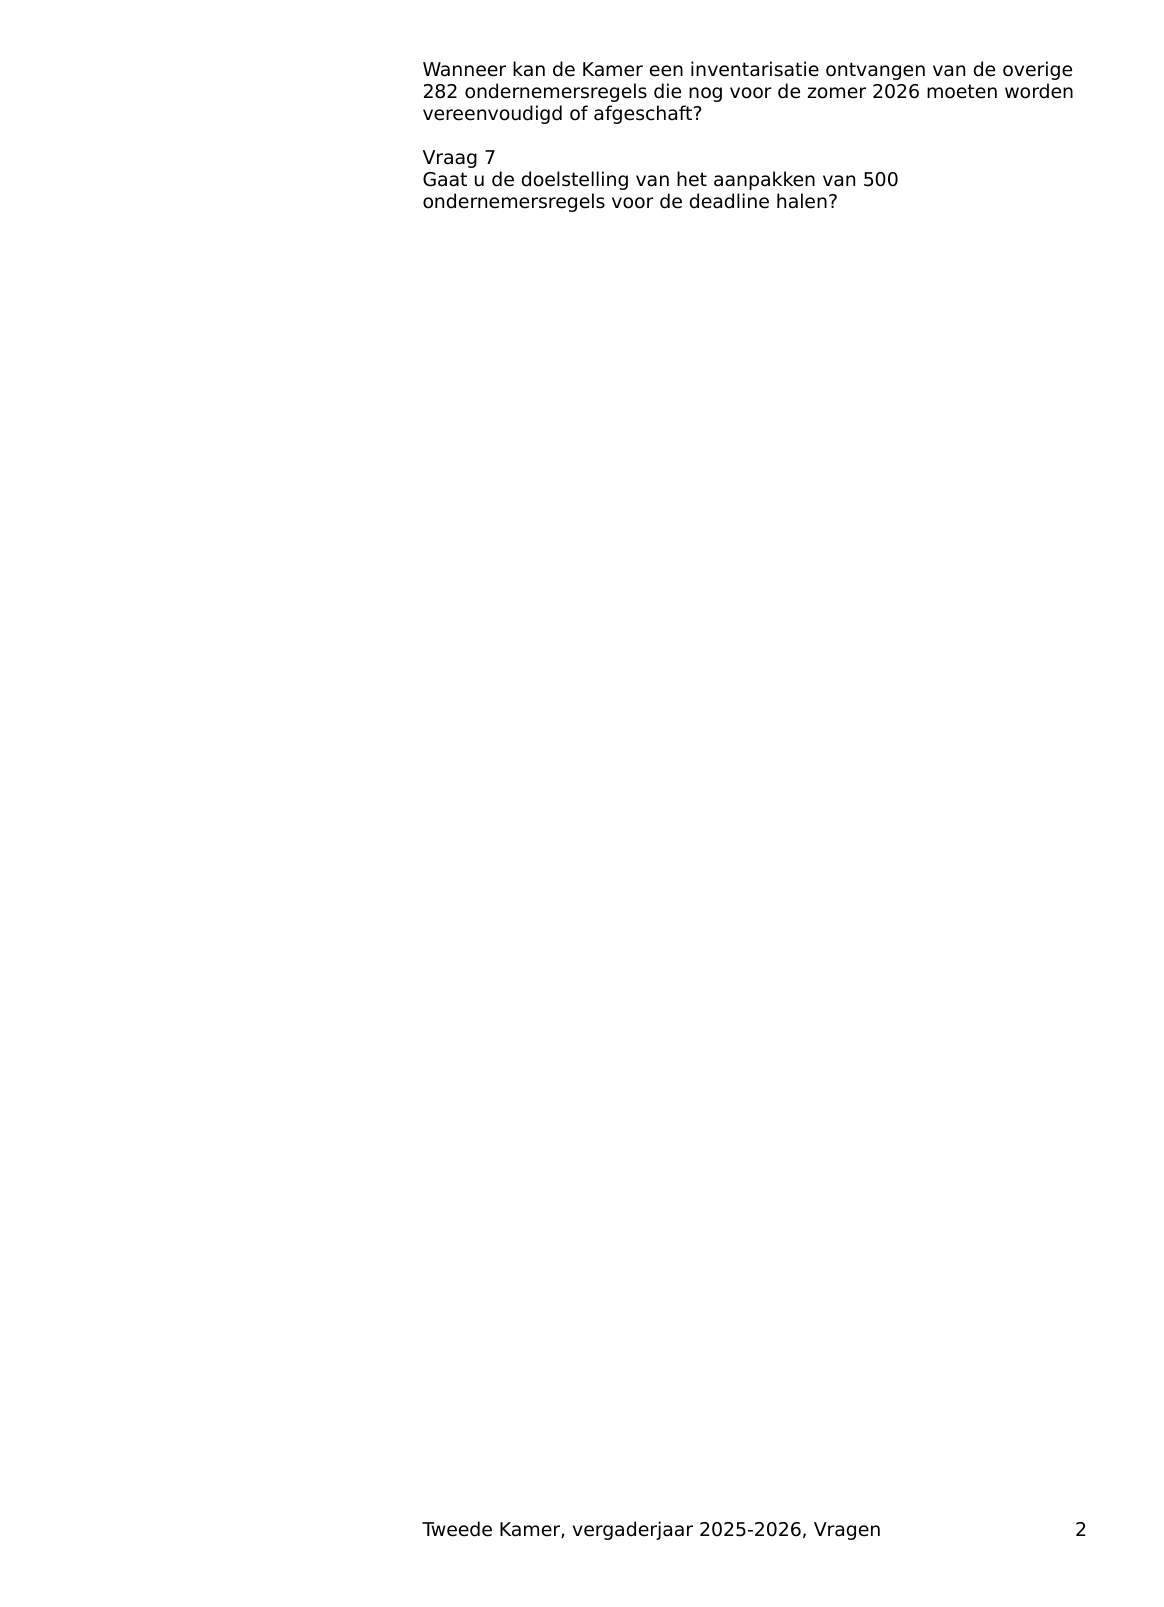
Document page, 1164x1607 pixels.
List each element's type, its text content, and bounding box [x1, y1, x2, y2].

text Wanneer kan de Kamer een inventarisatie ontvangen van de overige 282 ondernemersregels die nog voor de zomer 2026 moeten worden vereenvoudigd of afgeschaft? [422, 59, 1087, 125]
text Gaat u de doelstelling van het aanpakken van 500 ondernemersregels voor de deadline halen? [422, 169, 1087, 213]
text Vraag 7 [422, 147, 1087, 169]
